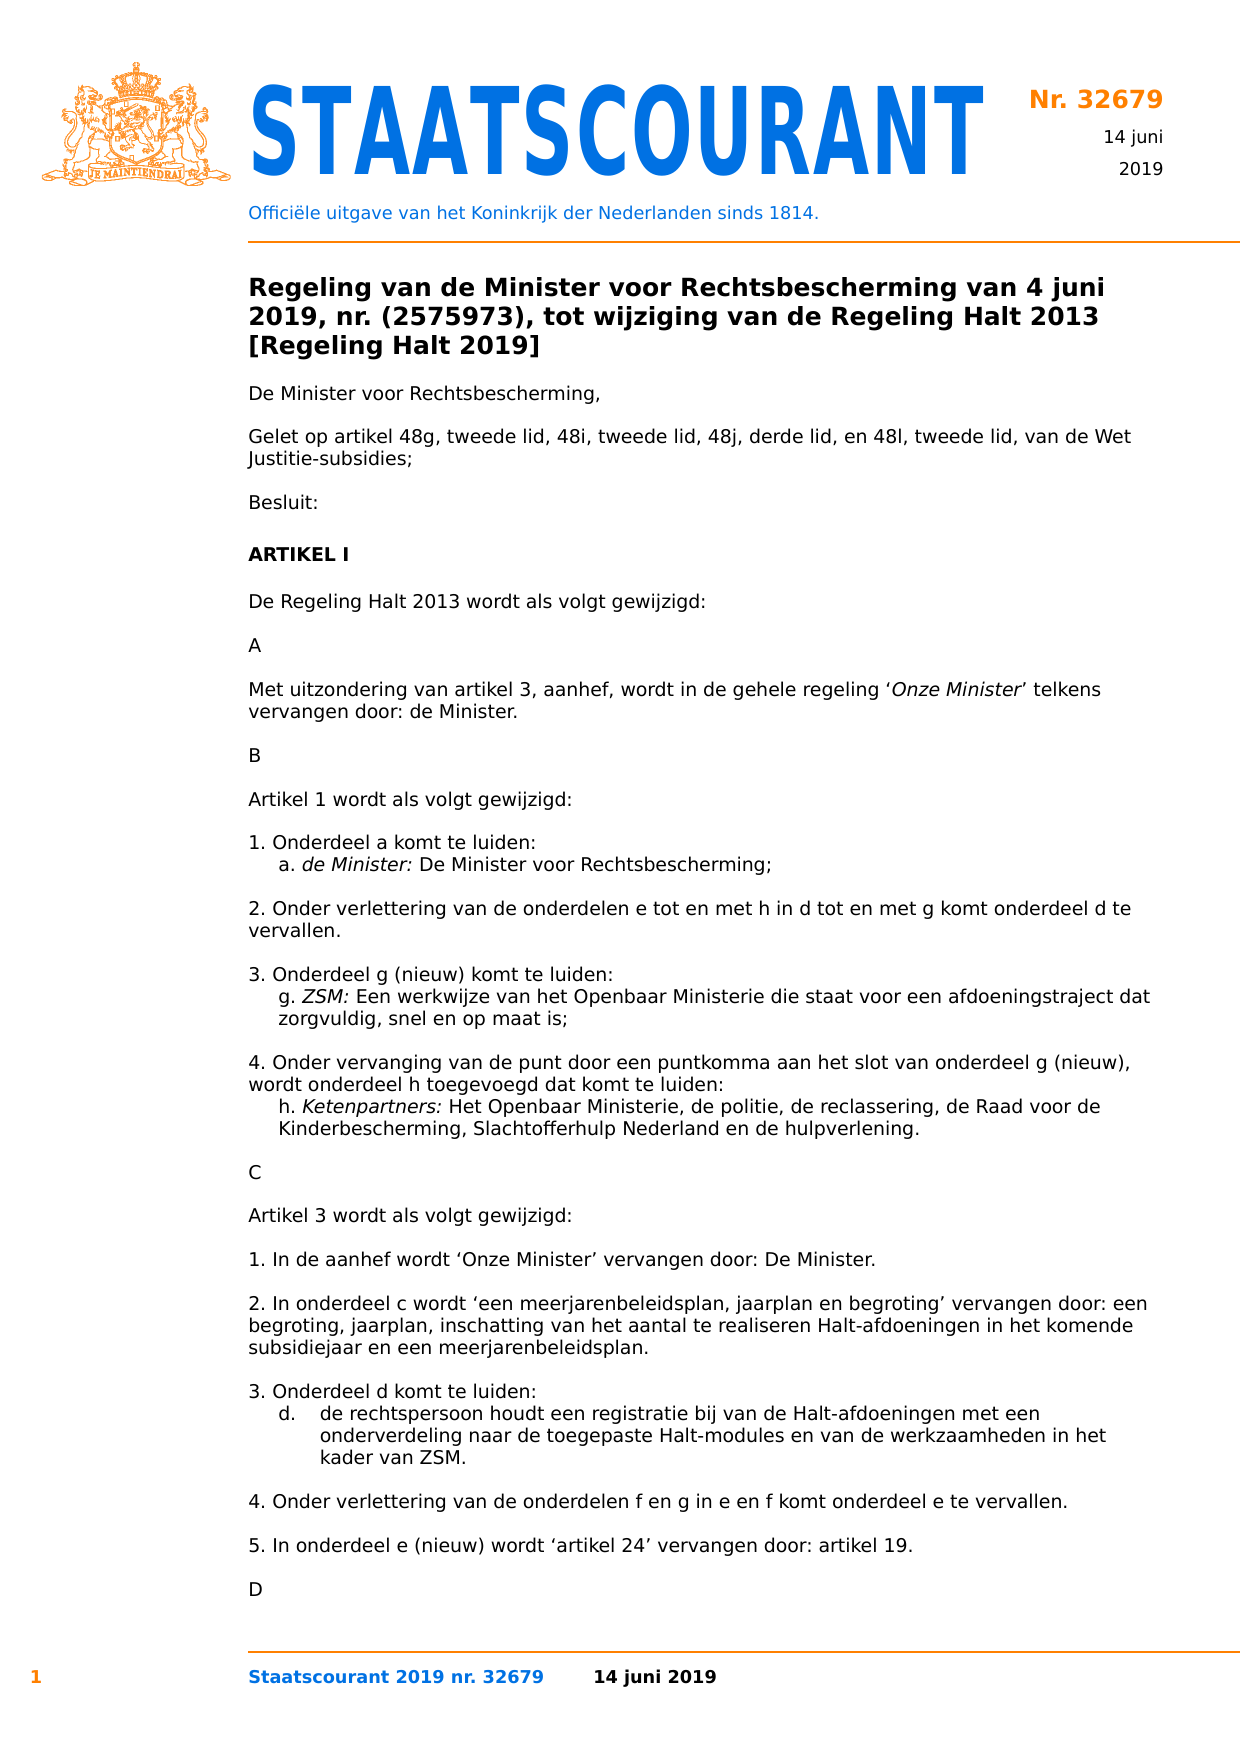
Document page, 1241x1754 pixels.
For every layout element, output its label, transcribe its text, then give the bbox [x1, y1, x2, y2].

table_header STAATSCOURANT [248, 62, 998, 203]
text 1. In de aanhef wordt ‘Onze Minister’ vervangen door: De Minister. [248, 1249, 1163, 1271]
subtitle Regeling van de Minister voor Rechtsbescherming van 4 juni 2019, nr. (2575973), tot wijziging van de Regeling Halt 2013 [Regeling Halt 2019] [248, 273, 1163, 361]
text Besluit: [248, 492, 1163, 514]
picture [41, 62, 231, 186]
text d. de rechtspersoon houdt een registratie bij van de Halt-afdoeningen met een onderverdeling naar de toegepaste Halt-modules en van de werkzaamheden in het kader van ZSM. [278, 1403, 1163, 1469]
text 4. Onder vervanging van de punt door een puntkomma aan het slot van onderdeel g (nieuw), wordt onderdeel h toegevoegd dat komt te luiden: [248, 1052, 1163, 1096]
text g. ZSM: Een werkwijze van het Openbaar Ministerie die staat voor een afdoeningstraject dat zorgvuldig, snel en op maat is; [278, 986, 1163, 1030]
text 3. Onderdeel d komt te luiden: [248, 1381, 1163, 1403]
subtitle ARTIKEL I [248, 544, 1163, 566]
text De Minister voor Rechtsbescherming, [248, 382, 1163, 404]
text Met uitzondering van artikel 3, aanhef, wordt in de gehele regeling ‘Onze Minister’ telkens vervangen door: de Minister. [248, 679, 1163, 723]
text D [248, 1578, 1163, 1600]
text h. Ketenpartners: Het Openbaar Ministerie, de politie, de reclassering, de Raad voor de Kinderbescherming, Slachtofferhulp Nederland en de hulpverlening. [278, 1096, 1163, 1140]
text B [248, 744, 1163, 767]
text 1. Onderdeel a komt te luiden: [248, 832, 1163, 854]
text Artikel 3 wordt als volgt gewijzigd: [248, 1205, 1163, 1227]
table_cell 2019 [998, 153, 1240, 203]
text A [248, 635, 1163, 657]
text 5. In onderdeel e (nieuw) wordt ‘artikel 24’ vervangen door: artikel 19. [248, 1534, 1163, 1557]
table_cell Officiële uitgave van het Koninkrijk der Nederlanden sinds 1814. [248, 203, 1240, 241]
text 3. Onderdeel g (nieuw) komt te luiden: [248, 964, 1163, 986]
text 4. Onder verlettering van de onderdelen f en g in e en f komt onderdeel e te vervallen. [248, 1491, 1163, 1513]
text 2. In onderdeel c wordt ‘een meerjarenbeleidsplan, jaarplan en begroting’ vervangen door: een begroting, jaarplan, inschatting van het aantal te realiseren Halt-afdoeningen in het komende subsidiejaar en een meerjarenbeleidsplan. [248, 1293, 1163, 1359]
text Artikel 1 wordt als volgt gewijzigd: [248, 788, 1163, 810]
table_header [25, 62, 248, 241]
text Gelet op artikel 48g, tweede lid, 48i, tweede lid, 48j, derde lid, en 48l, tweede lid, van de Wet Justitie-subsidies; [248, 426, 1163, 470]
text 2. Onder verlettering van de onderdelen e tot en met h in d tot en met g komt onderdeel d te vervallen. [248, 898, 1163, 942]
text C [248, 1162, 1163, 1183]
table_cell 14 juni [998, 121, 1240, 153]
text De Regeling Halt 2013 wordt als volgt gewijzigd: [248, 591, 1163, 613]
text a. de Minister: De Minister voor Rechtsbescherming; [278, 854, 1163, 876]
table_header Nr. 32679 [998, 62, 1240, 121]
